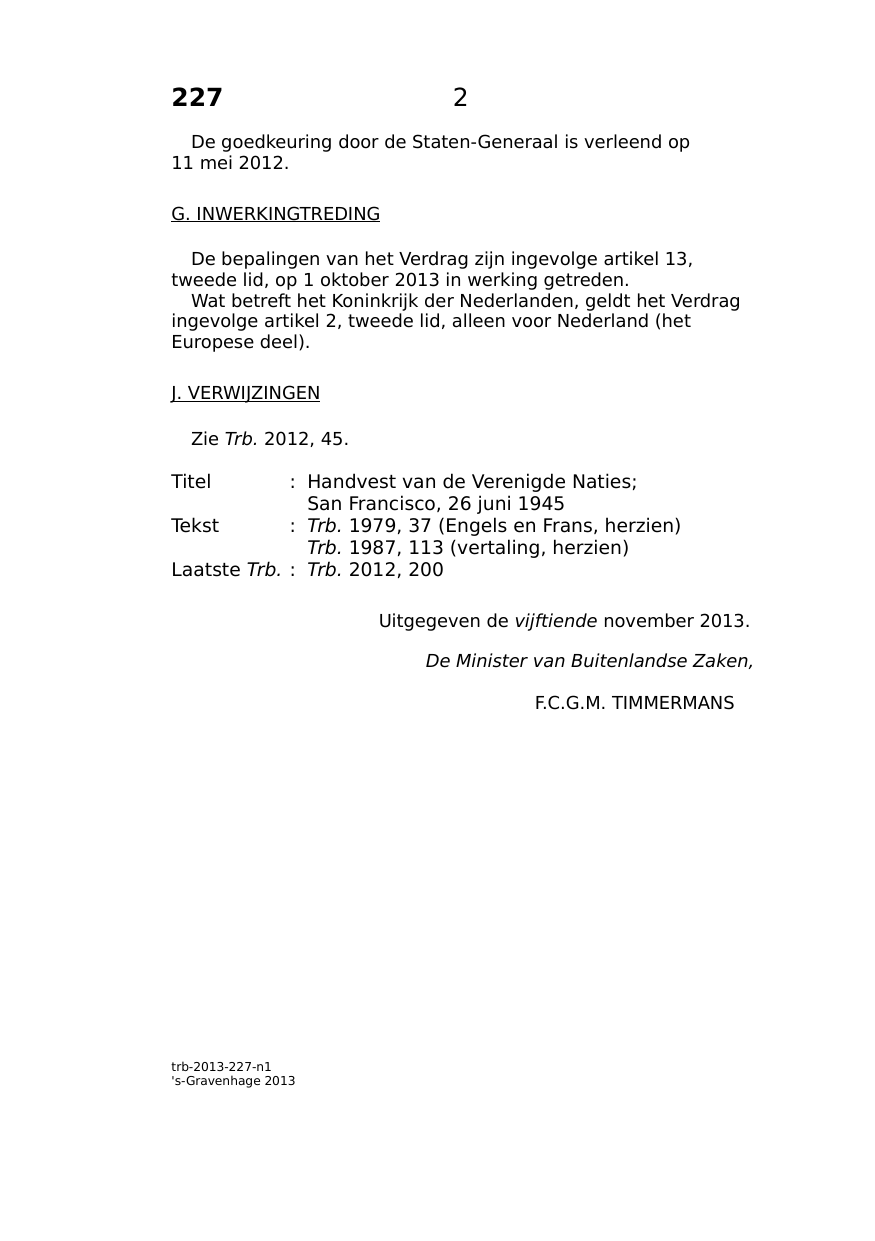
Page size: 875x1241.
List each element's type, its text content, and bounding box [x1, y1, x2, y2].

table_cell Tekst [171, 515, 289, 558]
table_header Handvest van de Verenigde Naties; San Francisco, 26 juni 1945 [307, 471, 756, 515]
subtitle G. INWERKINGTREDING [171, 203, 756, 224]
table_header Titel [171, 471, 289, 515]
text Zie Trb. 2012, 45. [171, 428, 756, 449]
text Uitgegeven de vijftiende november 2013. [171, 610, 756, 631]
text De bepalingen van het Verdrag zijn ingevolge artikel 13, tweede lid, op 1 oktober 2013 in werking getreden. [171, 249, 756, 291]
table_cell Laatste Trb. [171, 559, 289, 580]
table_cell : [289, 515, 307, 558]
table_cell : [289, 559, 307, 580]
table_cell Trb. 1979, 37 (Engels en Frans, herzien) Trb. 1987, 113 (vertaling, herzien) [307, 515, 756, 558]
text Wat betreft het Koninkrijk der Nederlanden, geldt het Verdrag ingevolge artikel 2, tweede lid, alleen voor Nederland (het Europese deel). [171, 291, 756, 353]
text trb-2013-227-n1 [171, 1060, 405, 1074]
text De Minister van Buitenlandse Zaken, F.C.G.M. TIMMERMANS [171, 651, 756, 713]
text De goedkeuring door de Staten-Generaal is verleend op 11 mei 2012. [171, 132, 756, 173]
text 's-Gravenhage 2013 [171, 1074, 405, 1088]
subtitle J. VERWIJZINGEN [171, 383, 756, 403]
table_header : [289, 471, 307, 515]
table_cell Trb. 2012, 200 [307, 559, 756, 580]
